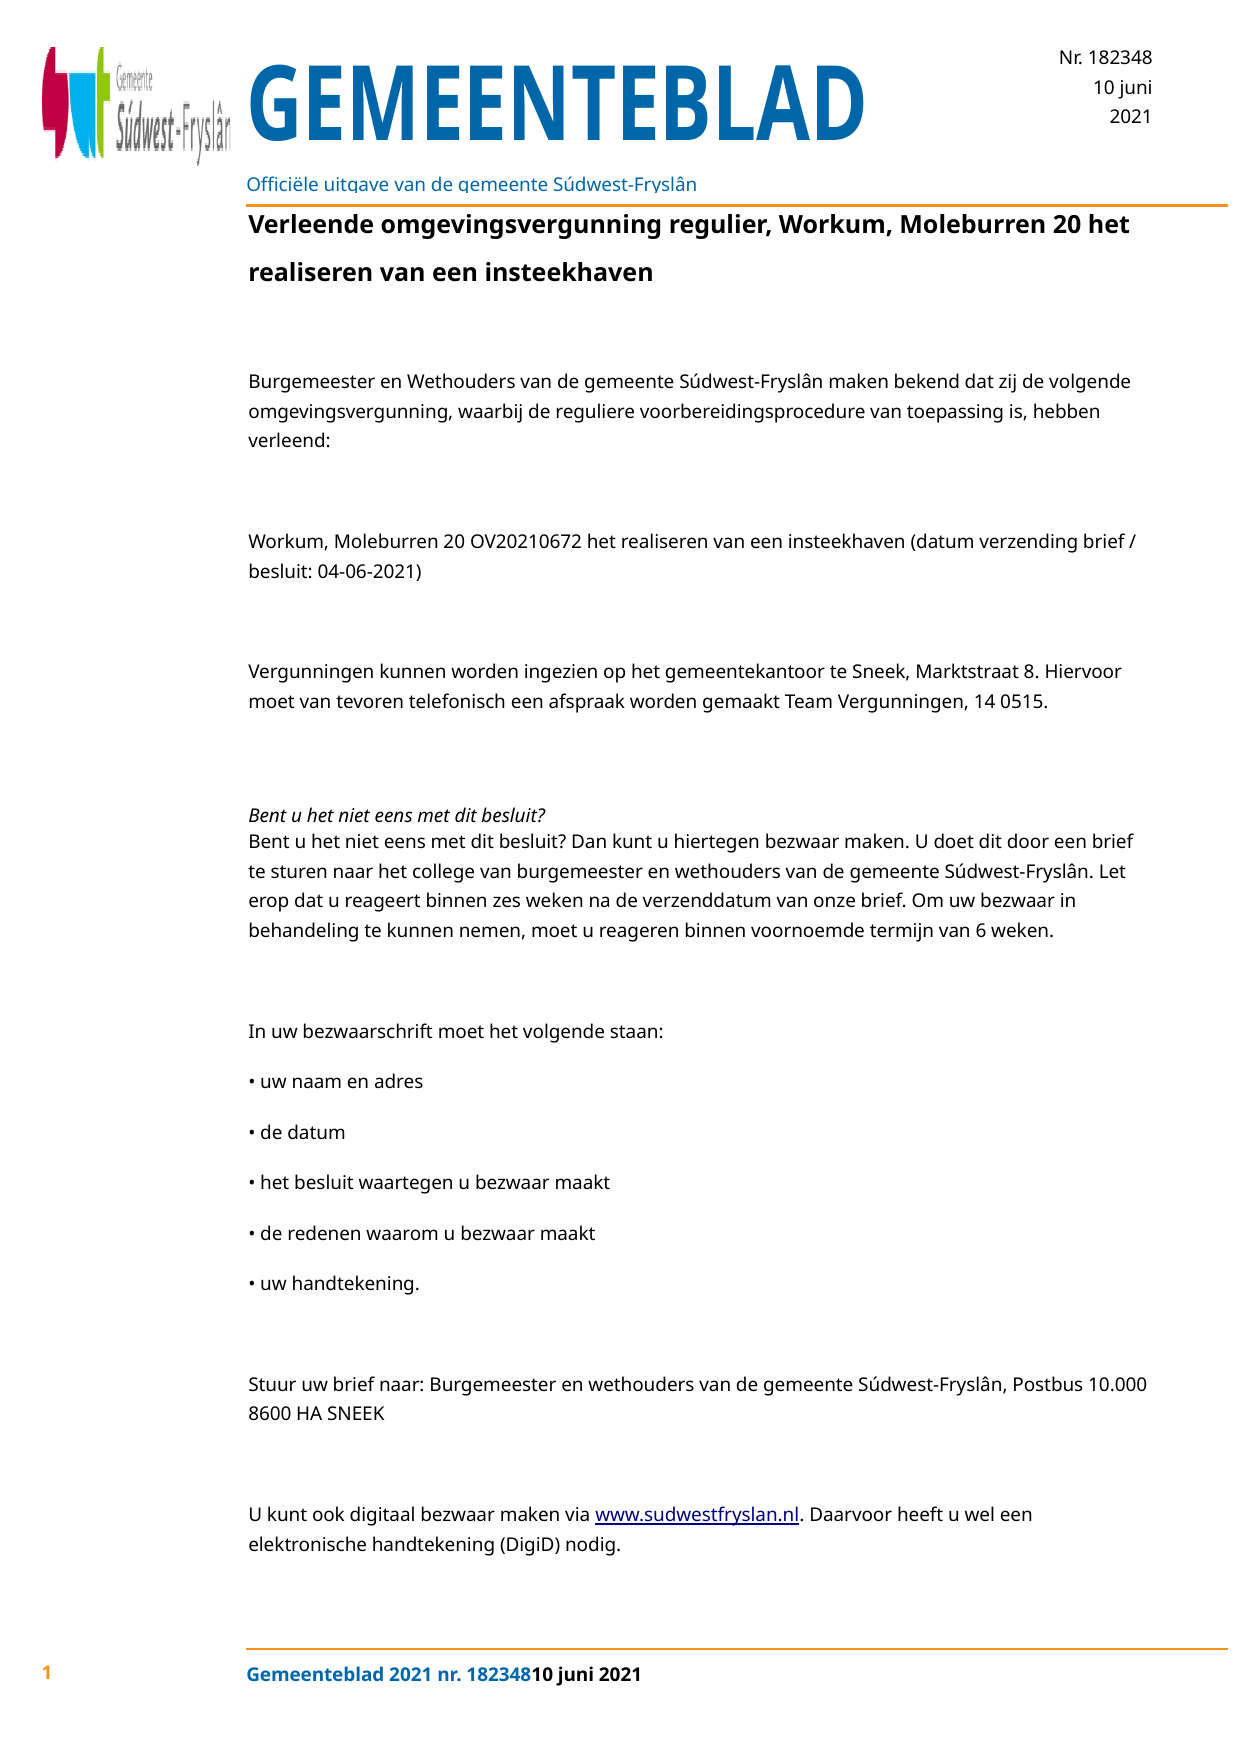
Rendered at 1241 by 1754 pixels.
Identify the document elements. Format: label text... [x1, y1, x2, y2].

text • het besluit waartegen u bezwaar maakt [248, 1169, 1152, 1195]
text Bent u het niet eens met dit besluit? [248, 803, 1152, 828]
text U kunt ook digitaal bezwaar maken via www.sudwestfryslan.nl. Daarvoor heeft u wel een elektronische handtekening (DigiD) nodig. [248, 1501, 1152, 1557]
text • uw naam en adres [248, 1068, 1152, 1094]
text • de datum [248, 1119, 1152, 1144]
text Workum, Moleburren 20 OV20210672 het realiseren van een insteekhaven (datum verzending brief / besluit: 04-06-2021) [248, 528, 1152, 584]
text • de redenen waarom u bezwaar maakt [248, 1220, 1152, 1245]
text Bent u het niet eens met dit besluit? Dan kunt u hiertegen bezwaar maken. U doet dit door een brief te sturen naar het college van burgemeester en wethouders van de gemeente Súdwest-Fryslân. Let erop dat u reageert binnen zes weken na de verzenddatum van onze brief. Om uw bezwaar in behandeling te kunnen nemen, moet u reageren binnen voornoemde termijn van 6 weken. [248, 828, 1152, 943]
picture [41, 47, 231, 172]
text Verleende omgevingsvergunning regulier, Workum, Moleburren 20 het realiseren van een insteekhaven [248, 207, 1152, 288]
text Stuur uw brief naar: Burgemeester en wethouders van de gemeente Súdwest-Fryslân, Postbus 10.000 8600 HA SNEEK [248, 1371, 1152, 1426]
text In uw bezwaarschrift moet het volgende staan: [248, 1018, 1152, 1044]
text Burgemeester en Wethouders van de gemeente Súdwest-Fryslân maken bekend dat zij de volgende omgevingsvergunning, waarbij de reguliere voorbereidingsprocedure van toepassing is, hebben verleend: [248, 368, 1152, 453]
text • uw handtekening. [248, 1270, 1152, 1296]
text Vergunningen kunnen worden ingezien op het gemeentekantoor te Sneek, Marktstraat 8. Hiervoor moet van tevoren telefonisch een afspraak worden gemaakt Team Vergunningen, 14 0515. [248, 659, 1152, 714]
